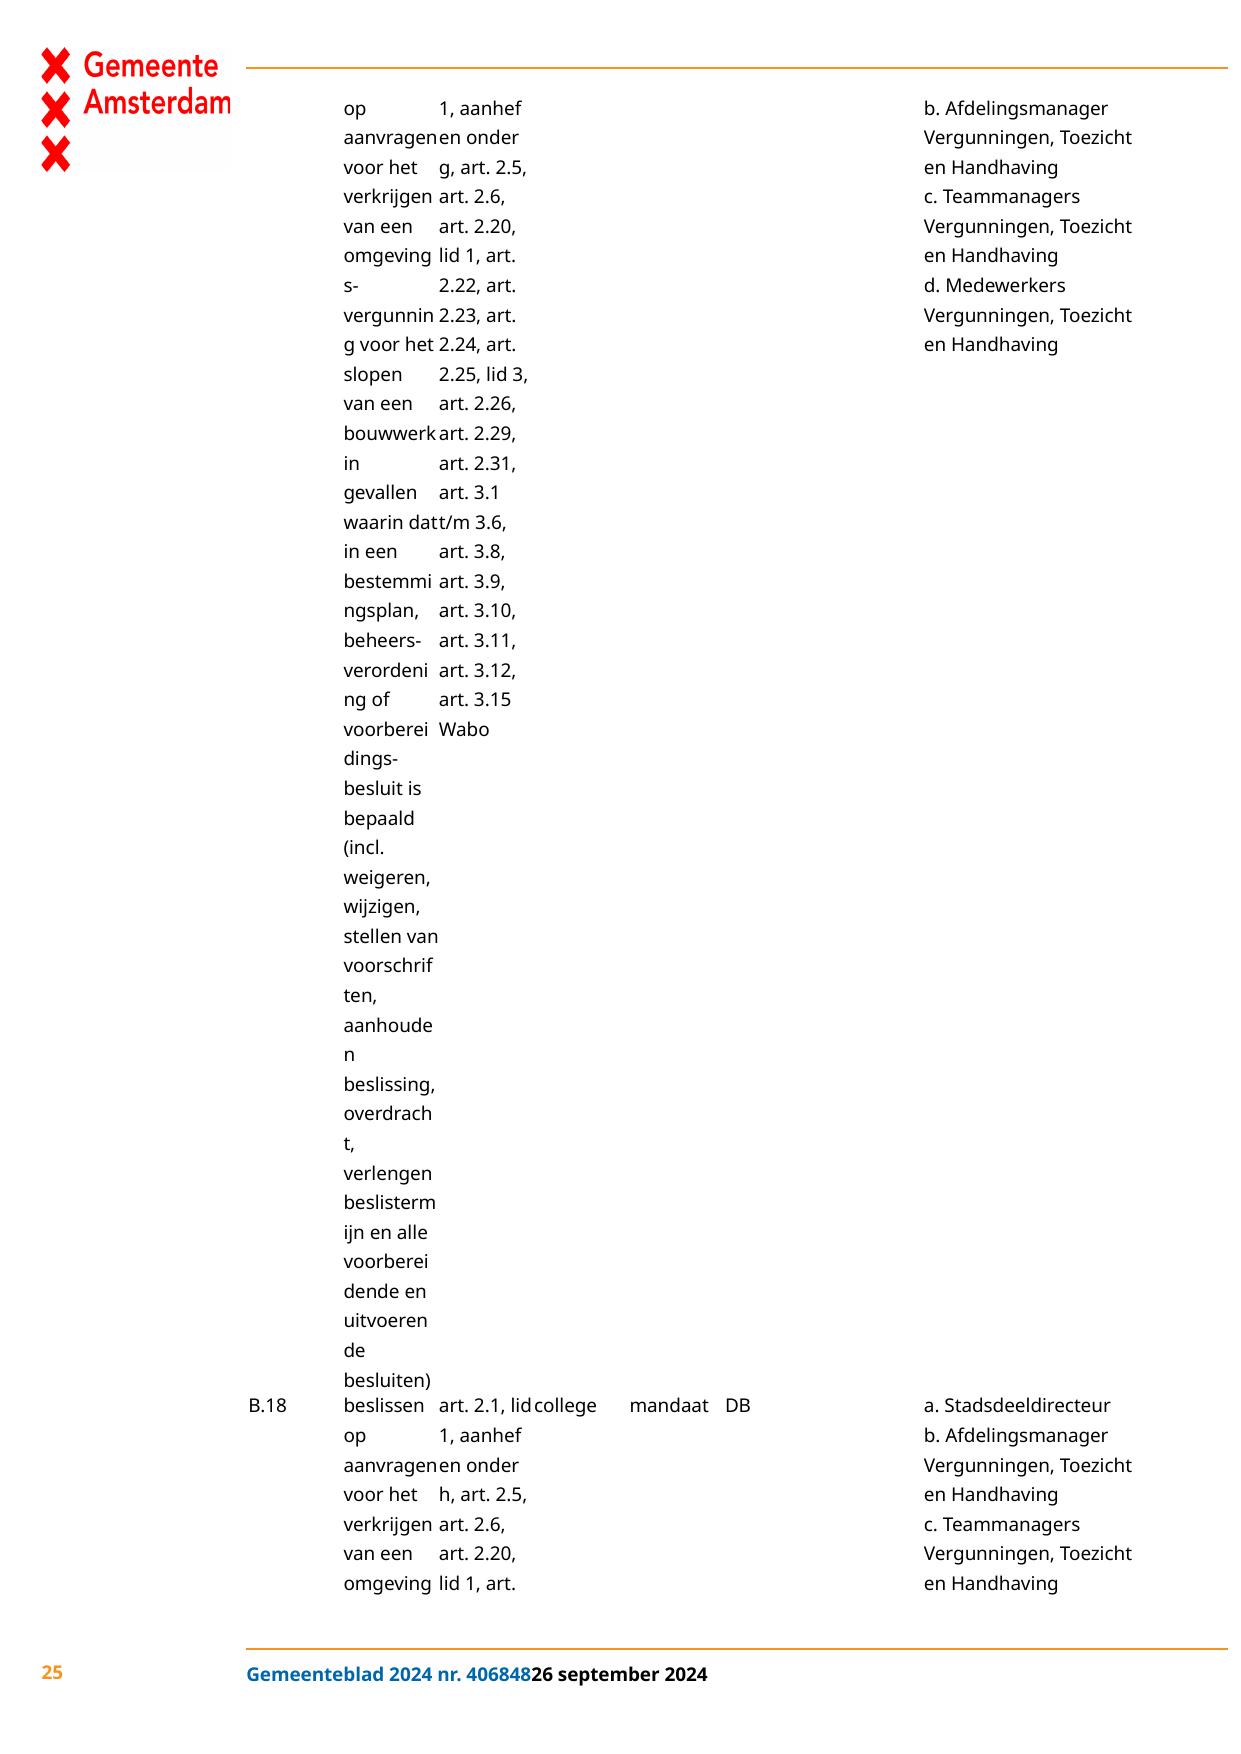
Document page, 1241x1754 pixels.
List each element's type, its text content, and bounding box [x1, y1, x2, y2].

table_cell op aanvragen voor het verkrijgen van een omgevings-vergunning voor het slopen van een bouwwerk in gevallen waarin dat in een bestemmingsplan, beheers-verordening of voorbereidings-besluit is bepaald (incl. weigeren, wijzigen, stellen van voorschriften, aanhouden beslissing, overdracht, verlengen beslistermijn en alle voorbereidende en uitvoerende besluiten) [343, 95, 439, 1393]
picture [41, 47, 231, 172]
table_cell [725, 95, 820, 1393]
table_cell DB [725, 1393, 820, 1596]
table_cell [820, 1393, 924, 1596]
table_cell [534, 95, 629, 1393]
table_cell 1, aanhef en onder g, art. 2.5, art. 2.6, art. 2.20, lid 1, art. 2.22, art. 2.23, art. 2.24, art. 2.25, lid 3, art. 2.26, art. 2.29, art. 2.31, art. 3.1 t/m 3.6, art. 3.8, art. 3.9, art. 3.10, art. 3.11, art. 3.12, art. 3.15 Wabo [439, 95, 534, 1393]
table_cell [248, 95, 343, 1393]
table_cell college [534, 1393, 629, 1596]
table_cell a. Stadsdeeldirecteur b. Afdelingsmanager Vergunningen, Toezicht en Handhaving c. Teammanagers Vergunningen, Toezicht en Handhaving [924, 1393, 1152, 1596]
table_cell beslissen op aanvragen voor het verkrijgen van een omgeving [343, 1393, 439, 1596]
table_cell [629, 95, 725, 1393]
table_cell [820, 95, 924, 1393]
table_cell art. 2.1, lid 1, aanhef en onder h, art. 2.5, art. 2.6, art. 2.20, lid 1, art. [439, 1393, 534, 1596]
table_cell b. Afdelingsmanager Vergunningen, Toezicht en Handhaving c. Teammanagers Vergunningen, Toezicht en Handhaving d. Medewerkers Vergunningen, Toezicht en Handhaving [924, 95, 1152, 1393]
table_cell B.18 [248, 1393, 343, 1596]
table_cell mandaat [629, 1393, 725, 1596]
